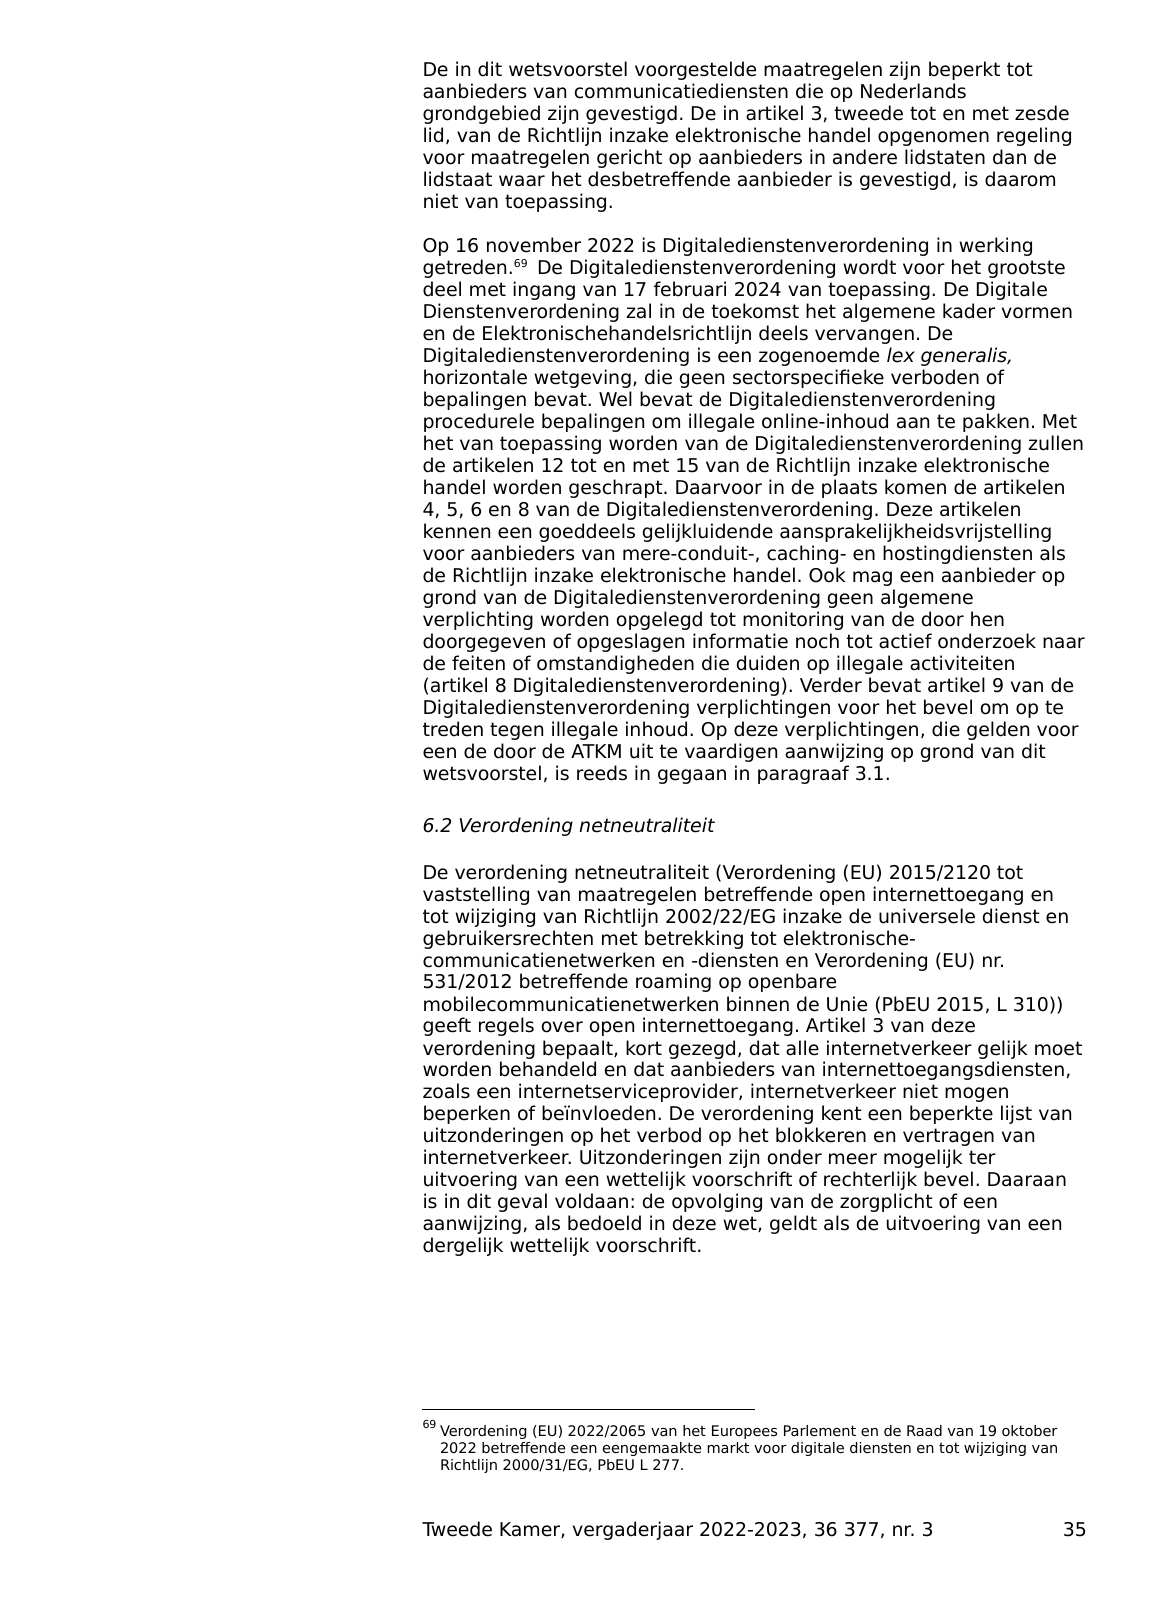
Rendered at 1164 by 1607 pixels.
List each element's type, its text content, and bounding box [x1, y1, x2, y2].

text Op 16 november 2022 is Digitaledienstenverordening in werking getreden. De Digitaledienstenverordening wordt voor het grootste deel met ingang van 17 februari 2024 van toepassing. De Digitale Dienstenverordening zal in de toekomst het algemene kader vormen en de Elektronischehandelsrichtlijn deels vervangen. De Digitaledienstenverordening is een zogenoemde lex generalis, horizontale wetgeving, die geen sectorspecifieke verboden of bepalingen bevat. Wel bevat de Digitaledienstenverordening procedurele bepalingen om illegale online-inhoud aan te pakken. Met het van toepassing worden van de Digitaledienstenverordening zullen de artikelen 12 tot en met 15 van de Richtlijn inzake elektronische handel worden geschrapt. Daarvoor in de plaats komen de artikelen 4, 5, 6 en 8 van de Digitaledienstenverordening. Deze artikelen kennen een goeddeels gelijkluidende aansprakelijkheidsvrijstelling voor aanbieders van mere-conduit-, caching- en hostingdiensten als de Richtlijn inzake elektronische handel. Ook mag een aanbieder op grond van de Digitaledienstenverordening geen algemene verplichting worden opgelegd tot monitoring van de door hen doorgegeven of opgeslagen informatie noch tot actief onderzoek naar de feiten of omstandigheden die duiden op illegale activiteiten (artikel 8 Digitaledienstenverordening). Verder bevat artikel 9 van de Digitaledienstenverordening verplichtingen voor het bevel om op te treden tegen illegale inhoud. Op deze verplichtingen, die gelden voor een de door de ATKM uit te vaardigen aanwijzing op grond van dit wetsvoorstel, is reeds in gegaan in paragraaf 3.1. [422, 235, 1087, 784]
text Verordening (EU) 2022/2065 van het Europees Parlement en de Raad van 19 oktober 2022 betreffende een eengemaakte markt voor digitale diensten en tot wijziging van Richtlijn 2000/31/EG, PbEU L 277. [422, 1418, 1087, 1474]
text De in dit wetsvoorstel voorgestelde maatregelen zijn beperkt tot aanbieders van communicatiediensten die op Nederlands grondgebied zijn gevestigd. De in artikel 3, tweede tot en met zesde lid, van de Richtlijn inzake elektronische handel opgenomen regeling voor maatregelen gericht op aanbieders in andere lidstaten dan de lidstaat waar het desbetreffende aanbieder is gevestigd, is daarom niet van toepassing. [422, 59, 1087, 213]
subtitle 6.2 Verordening netneutraliteit [422, 814, 1087, 837]
text De verordening netneutraliteit (Verordening (EU) 2015/2120 tot vaststelling van maatregelen betreffende open internettoegang en tot wijziging van Richtlijn 2002/22/EG inzake de universele dienst en gebruikersrechten met betrekking tot elektronische-communicatienetwerken en -diensten en Verordening (EU) nr. 531/2012 betreffende roaming op openbare mobilecommunicatienetwerken binnen de Unie (PbEU 2015, L 310)) geeft regels over open internettoegang. Artikel 3 van deze verordening bepaalt, kort gezegd, dat alle internetverkeer gelijk moet worden behandeld en dat aanbieders van internettoegangsdiensten, zoals een internetserviceprovider, internetverkeer niet mogen beperken of beïnvloeden. De verordening kent een beperkte lijst van uitzonderingen op het verbod op het blokkeren en vertragen van internetverkeer. Uitzonderingen zijn onder meer mogelijk ter uitvoering van een wettelijk voorschrift of rechterlijk bevel. Daaraan is in dit geval voldaan: de opvolging van de zorgplicht of een aanwijzing, als bedoeld in deze wet, geldt als de uitvoering van een dergelijk wettelijk voorschrift. [422, 862, 1087, 1257]
